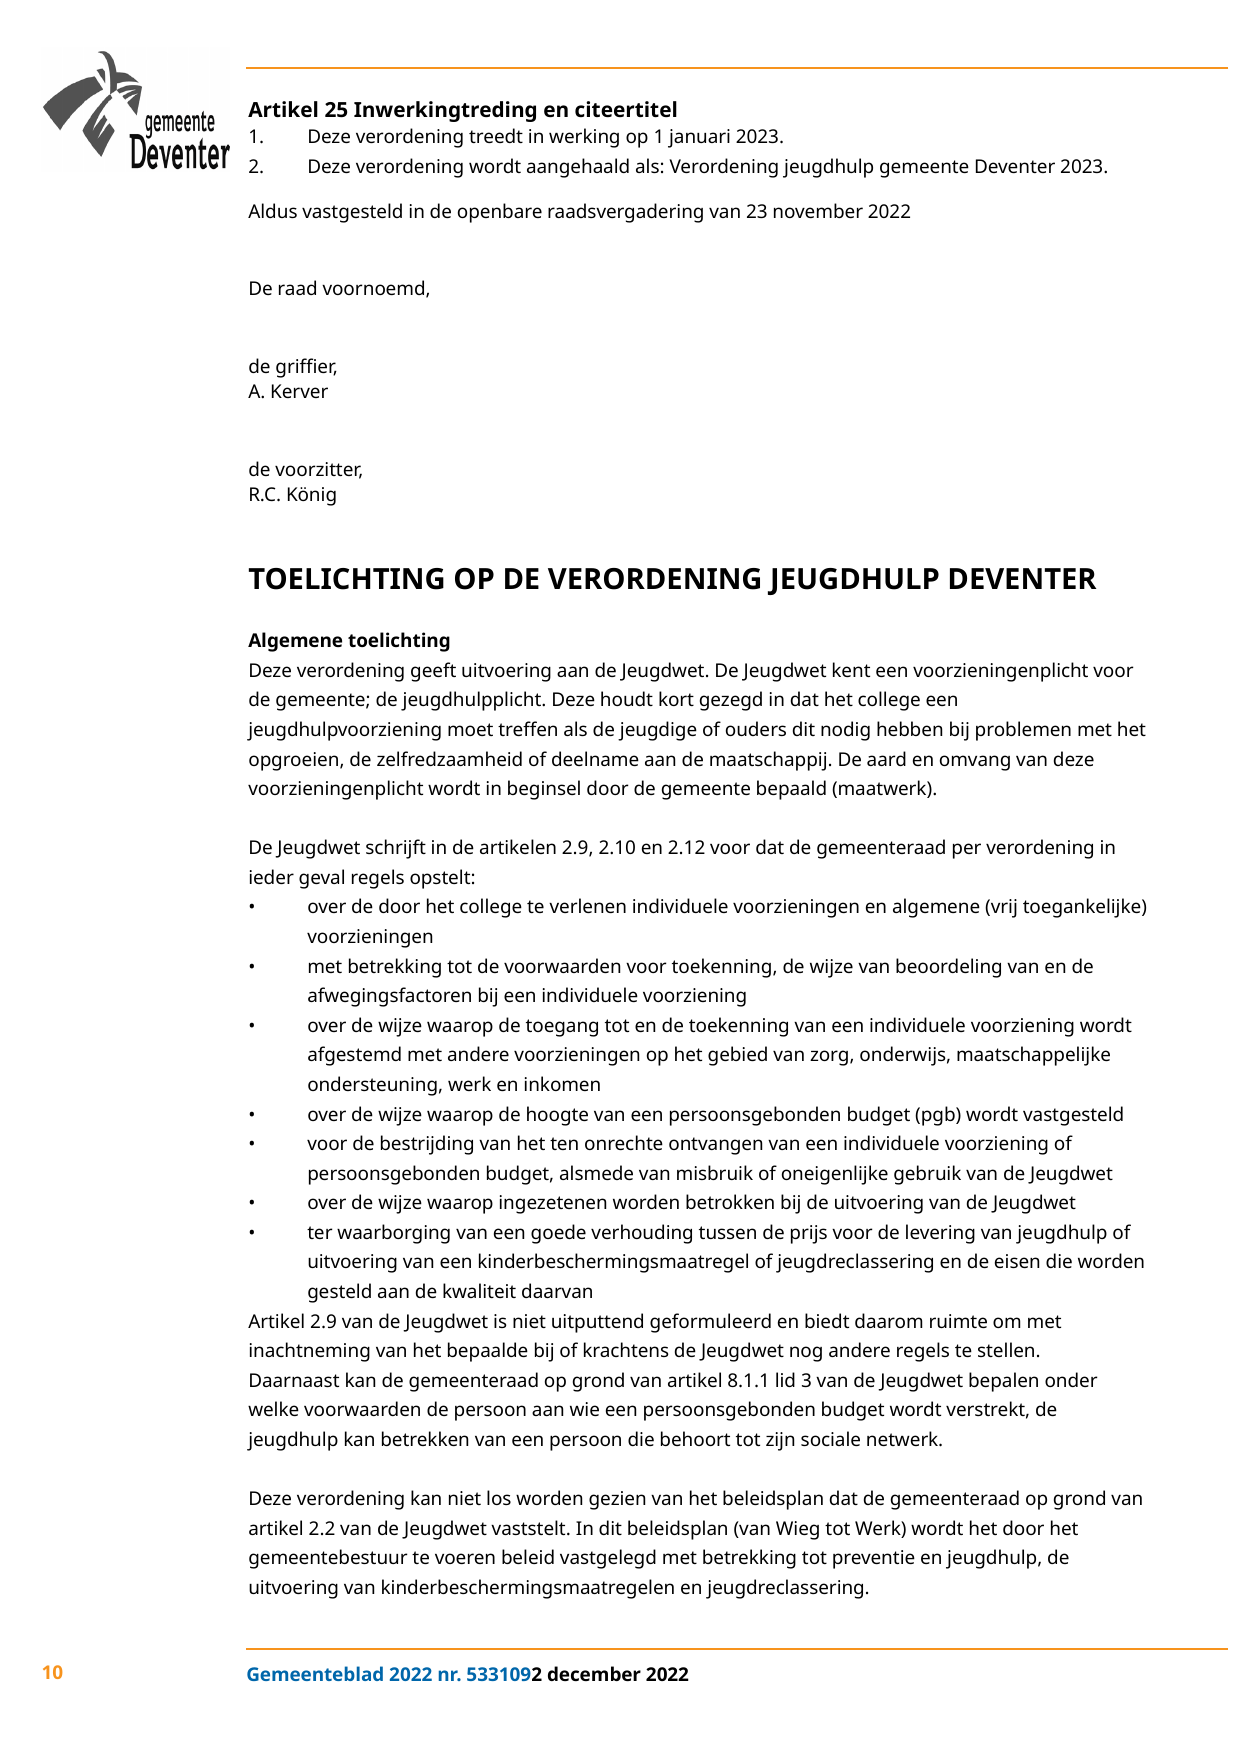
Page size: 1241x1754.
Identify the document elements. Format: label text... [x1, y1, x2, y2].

text Daarnaast kan de gemeenteraad op grond van artikel 8.1.1 lid 3 van de Jeugdwet bepalen onder welke voorwaarden de persoon aan wie een persoonsgebonden budget wordt verstrekt, de jeugdhulp kan betrekken van een persoon die behoort tot zijn sociale netwerk. [248, 1367, 1152, 1452]
text Deze verordening geeft uitvoering aan de Jeugdwet. De Jeugdwet kent een voorzieningenplicht voor de gemeente; de jeugdhulpplicht. Deze houdt kort gezegd in dat het college een jeugdhulpvoorziening moet treffen als de jeugdige of ouders dit nodig hebben bij problemen met het opgroeien, de zelfredzaamheid of deelname aan de maatschappij. De aard en omvang van deze voorzieningenplicht wordt in beginsel door de gemeente bepaald (maatwerk). [248, 657, 1152, 801]
text Algemene toelichting [248, 627, 1152, 653]
list over de wijze waarop de hoogte van een persoonsgebonden budget (pgb) wordt vastgesteld [248, 1101, 1152, 1127]
text TOELICHTING OP DE VERORDENING JEUGDHULP DEVENTER [248, 559, 1152, 598]
list over de wijze waarop de toegang tot en de toekenning van een individuele voorziening wordt afgestemd met andere voorzieningen op het gebied van zorg, onderwijs, maatschappelijke ondersteuning, werk en inkomen [248, 1012, 1152, 1097]
list ter waarborging van een goede verhouding tussen de prijs voor de levering van jeugdhulp of uitvoering van een kinderbeschermingsmaatregel of jeugdreclassering en de eisen die worden gesteld aan de kwaliteit daarvan [248, 1219, 1152, 1304]
list Deze verordening treedt in werking op 1 januari 2023. [248, 123, 1152, 149]
text Deze verordening kan niet los worden gezien van het beleidsplan dat de gemeenteraad op grond van artikel 2.2 van de Jeugdwet vaststelt. In dit beleidsplan (van Wieg tot Werk) wordt het door het gemeentebestuur te voeren beleid vastgelegd met betrekking tot preventie en jeugdhulp, de uitvoering van kinderbeschermingsmaatregelen en jeugdreclassering. [248, 1485, 1152, 1600]
text R.C. König [248, 481, 1152, 507]
text Aldus vastgesteld in de openbare raadsvergadering van 23 november 2022 [248, 198, 1152, 224]
list over de wijze waarop ingezetenen worden betrokken bij de uitvoering van de Jeugdwet [248, 1189, 1152, 1215]
text A. Kerver [248, 378, 1152, 404]
list voor de bestrijding van het ten onrechte ontvangen van een individuele voorziening of persoonsgebonden budget, alsmede van misbruik of oneigenlijke gebruik van de Jeugdwet [248, 1130, 1152, 1186]
list Deze verordening wordt aangehaald als: Verordening jeugdhulp gemeente Deventer 2023. [248, 153, 1152, 178]
text de griffier, [248, 353, 1152, 378]
text Artikel 25 Inwerkingtreding en citeertitel [248, 95, 1152, 123]
text De raad voornoemd, [248, 276, 1152, 301]
text de voorzitter, [248, 456, 1152, 481]
text De Jeugdwet schrijft in de artikelen 2.9, 2.10 en 2.12 voor dat de gemeenteraad per verordening in ieder geval regels opstelt: [248, 834, 1152, 890]
picture [41, 47, 231, 172]
list met betrekking tot de voorwaarden voor toekenning, de wijze van beoordeling van en de afwegingsfactoren bij een individuele voorziening [248, 953, 1152, 1008]
list over de door het college te verlenen individuele voorzieningen en algemene (vrij toegankelijke) voorzieningen [248, 894, 1152, 949]
text Artikel 2.9 van de Jeugdwet is niet uitputtend geformuleerd en biedt daarom ruimte om met inachtneming van het bepaalde bij of krachtens de Jeugdwet nog andere regels te stellen. [248, 1308, 1152, 1363]
